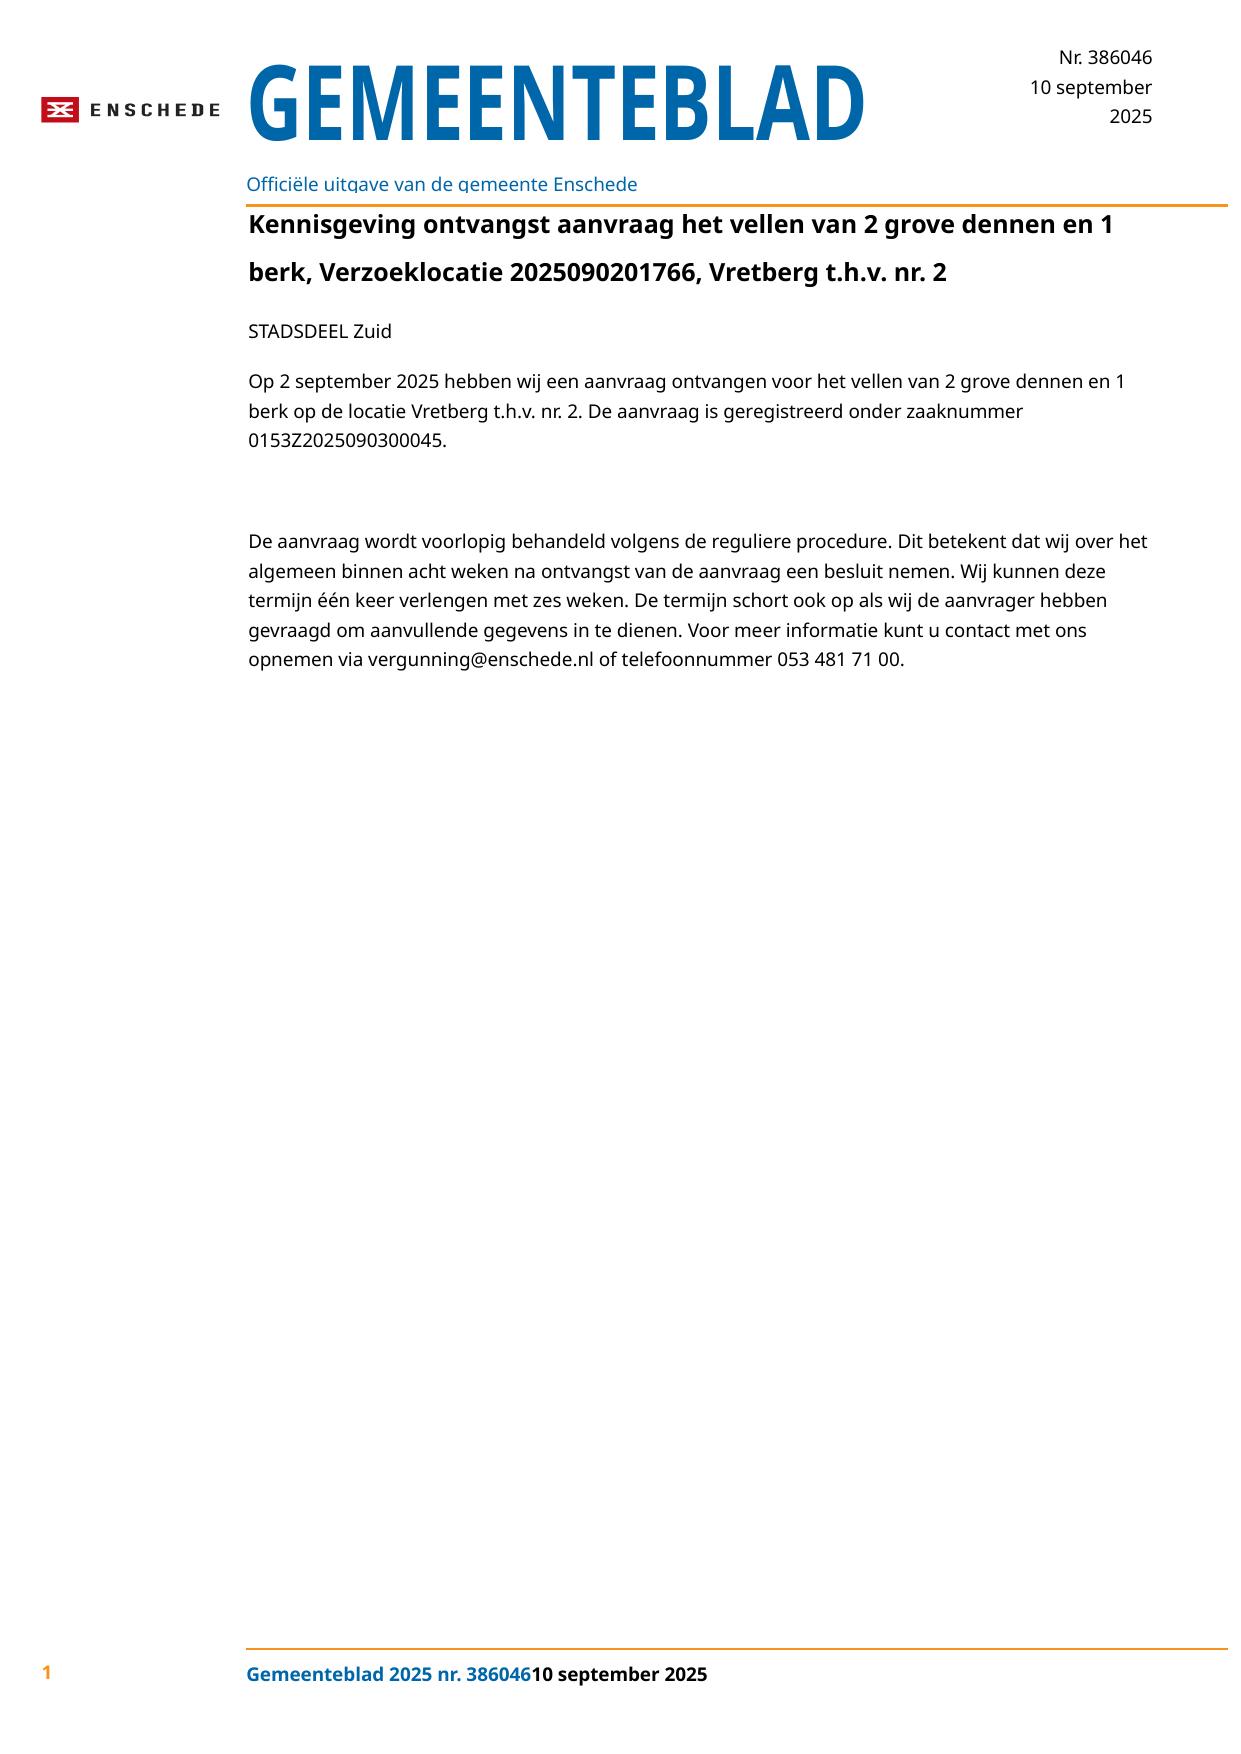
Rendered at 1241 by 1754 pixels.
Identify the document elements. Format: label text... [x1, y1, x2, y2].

text Kennisgeving ontvangst aanvraag het vellen van 2 grove dennen en 1 berk, Verzoeklocatie 2025090201766, Vretberg t.h.v. nr. 2 [248, 207, 1152, 288]
picture [41, 47, 231, 172]
text Op 2 september 2025 hebben wij een aanvraag ontvangen voor het vellen van 2 grove dennen en 1 berk op de locatie Vretberg t.h.v. nr. 2. De aanvraag is geregistreerd onder zaaknummer 0153Z2025090300045. [248, 368, 1152, 453]
text STADSDEEL Zuid [248, 318, 1152, 344]
text De aanvraag wordt voorlopig behandeld volgens de reguliere procedure. Dit betekent dat wij over het algemeen binnen acht weken na ontvangst van de aanvraag een besluit nemen. Wij kunnen deze termijn één keer verlengen met zes weken. De termijn schort ook op als wij de aanvrager hebben gevraagd om aanvullende gegevens in te dienen. Voor meer informatie kunt u contact met ons opnemen via vergunning@enschede.nl of telefoonnummer 053 481 71 00. [248, 528, 1152, 672]
